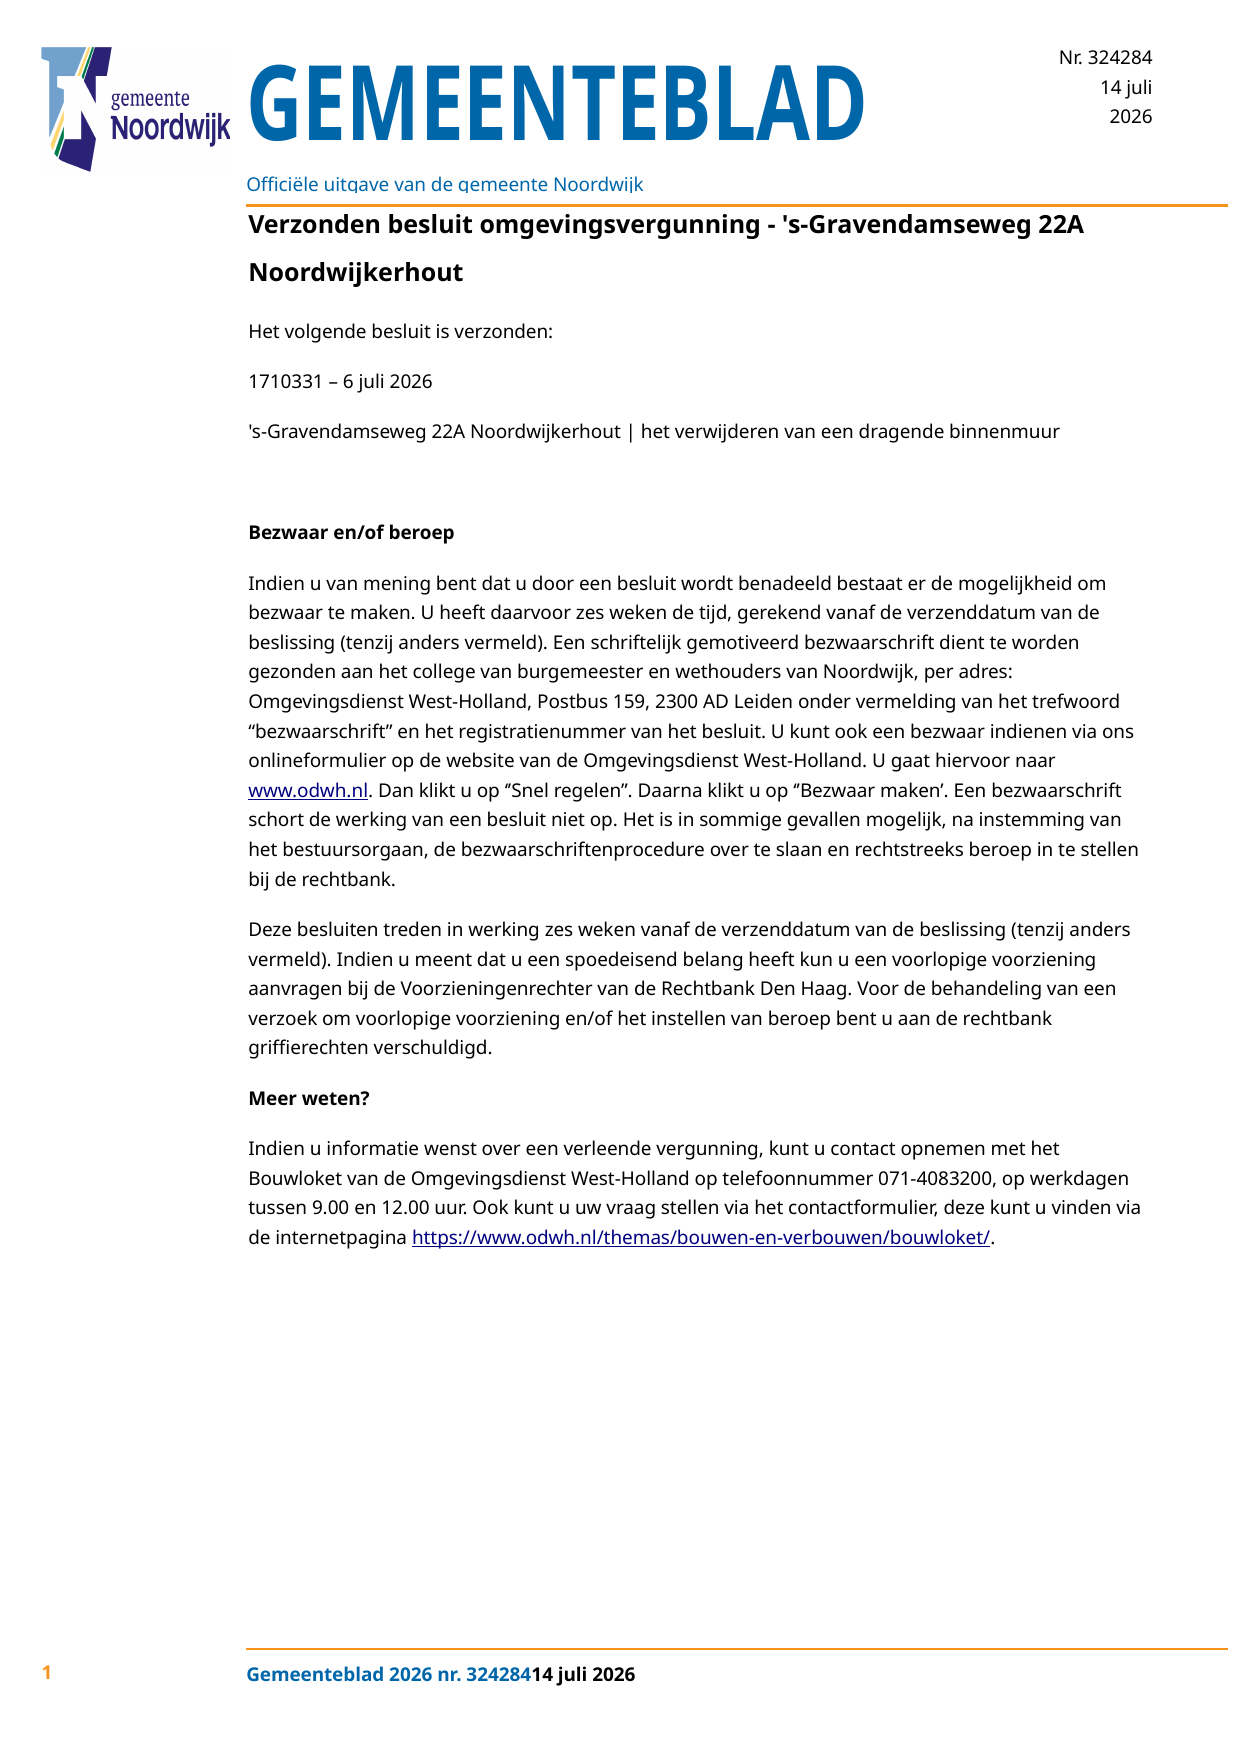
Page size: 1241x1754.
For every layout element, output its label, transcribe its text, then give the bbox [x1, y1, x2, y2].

text 1710331 – 6 juli 2026 [248, 368, 1152, 394]
text Indien u informatie wenst over een verleende vergunning, kunt u contact opnemen met het Bouwloket van de Omgevingsdienst West-Holland op telefoonnummer 071-4083200, op werkdagen tussen 9.00 en 12.00 uur. Ook kunt u uw vraag stellen via het contactformulier, deze kunt u vinden via de internetpagina https://www.odwh.nl/themas/bouwen-en-verbouwen/bouwloket/. [248, 1135, 1152, 1250]
text Meer weten? [248, 1085, 1152, 1111]
text 's-Gravendamseweg 22A Noordwijkerhout | het verwijderen van een dragende binnenmuur [248, 419, 1152, 444]
text Het volgende besluit is verzonden: [248, 318, 1152, 344]
text Verzonden besluit omgevingsvergunning - 's-Gravendamseweg 22A Noordwijkerhout [248, 207, 1152, 288]
picture [41, 47, 231, 172]
text Deze besluiten treden in werking zes weken vanaf de verzenddatum van de beslissing (tenzij anders vermeld). Indien u meent dat u een spoedeisend belang heeft kun u een voorlopige voorziening aanvragen bij de Voorzieningenrechter van de Rechtbank Den Haag. Voor de behandeling van een verzoek om voorlopige voorziening en/of het instellen van beroep bent u aan de rechtbank griffierechten verschuldigd. [248, 916, 1152, 1060]
text Indien u van mening bent dat u door een besluit wordt benadeeld bestaat er de mogelijkheid om bezwaar te maken. U heeft daarvoor zes weken de tijd, gerekend vanaf de verzenddatum van de beslissing (tenzij anders vermeld). Een schriftelijk gemotiveerd bezwaarschrift dient te worden gezonden aan het college van burgemeester en wethouders van Noordwijk, per adres: Omgevingsdienst West-Holland, Postbus 159, 2300 AD Leiden onder vermelding van het trefwoord “bezwaarschrift” en het registratienummer van het besluit. U kunt ook een bezwaar indienen via ons onlineformulier op de website van de Omgevingsdienst West-Holland. U gaat hiervoor naar www.odwh.nl. Dan klikt u op ‘’Snel regelen”. Daarna klikt u op ‘’Bezwaar maken’. Een bezwaarschrift schort de werking van een besluit niet op. Het is in sommige gevallen mogelijk, na instemming van het bestuursorgaan, de bezwaarschriftenprocedure over te slaan en rechtstreeks beroep in te stellen bij de rechtbank. [248, 570, 1152, 892]
text Bezwaar en/of beroep [248, 519, 1152, 545]
